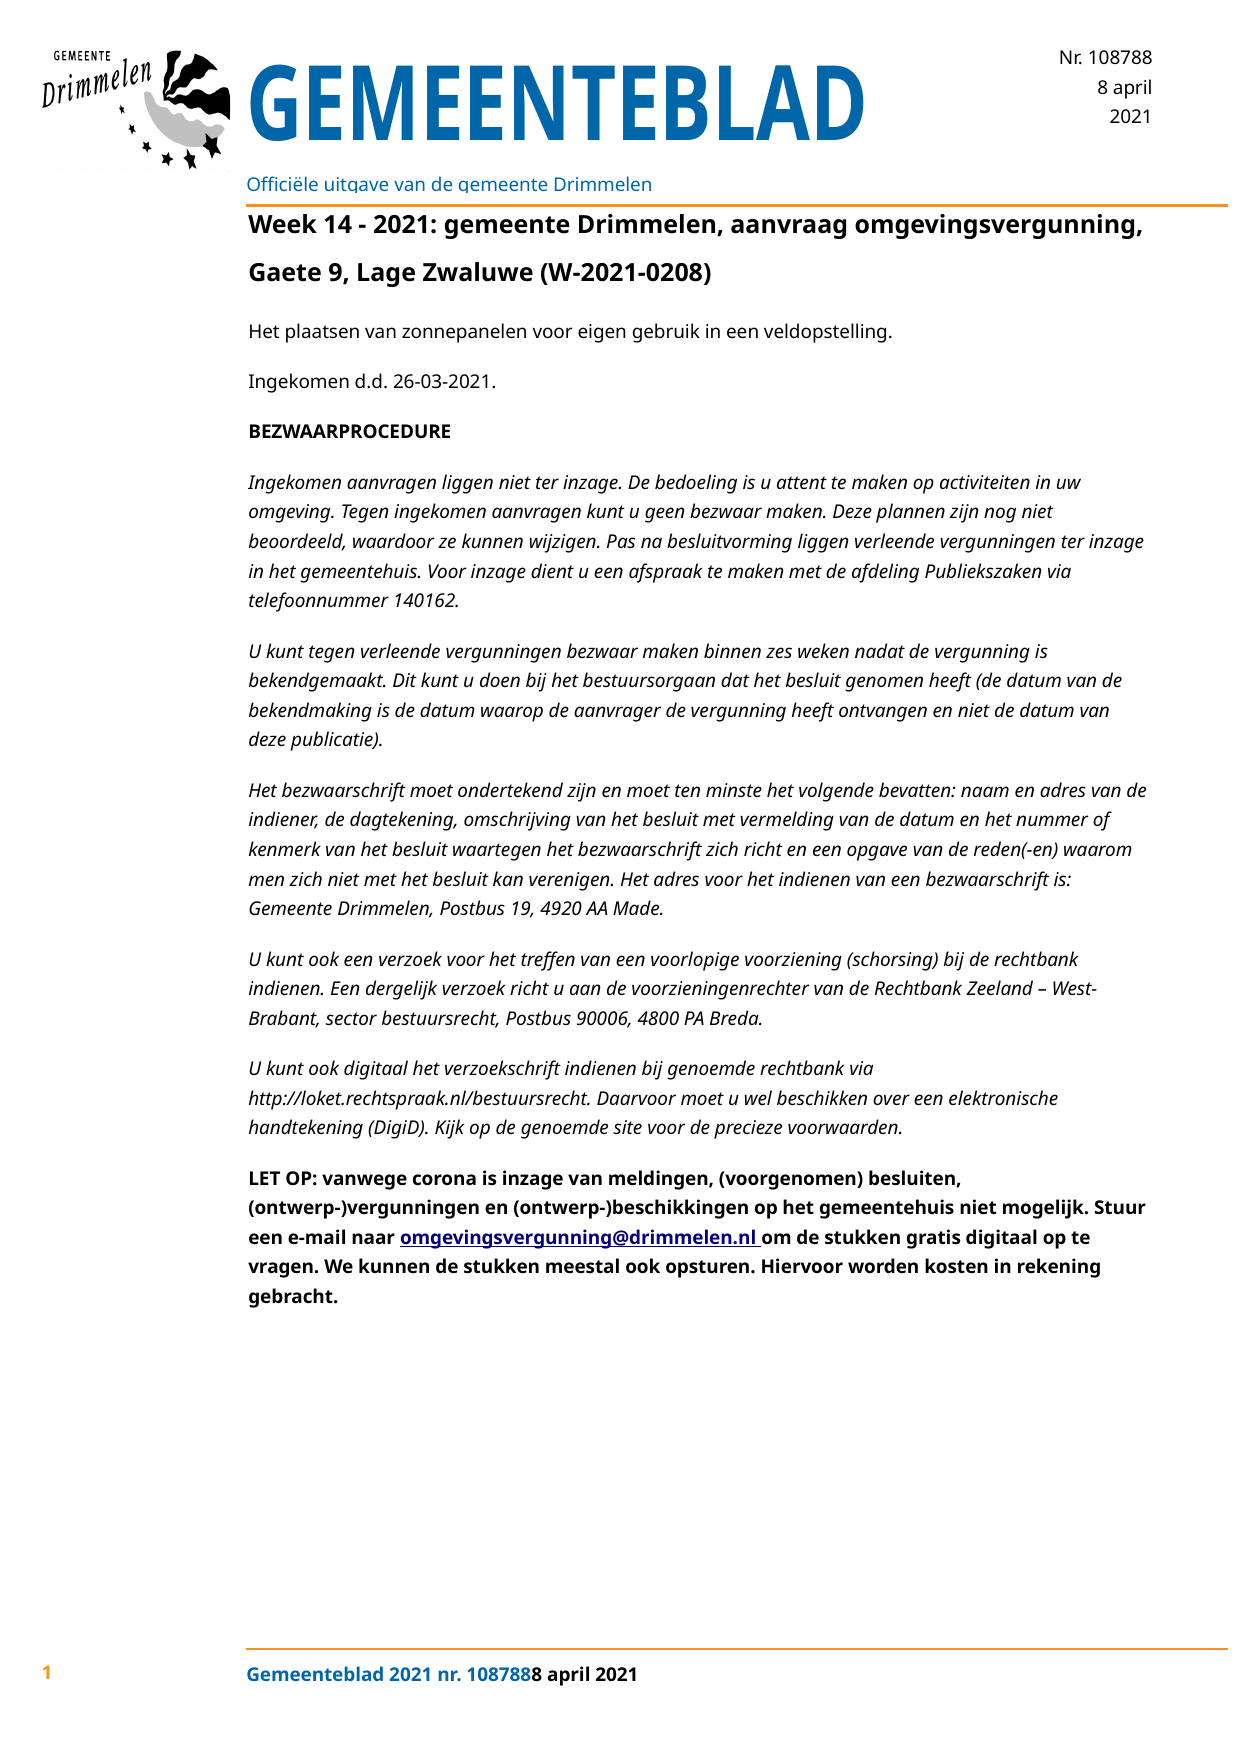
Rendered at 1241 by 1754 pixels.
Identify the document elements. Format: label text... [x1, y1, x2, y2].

text U kunt tegen verleende vergunningen bezwaar maken binnen zes weken nadat de vergunning is bekendgemaakt. Dit kunt u doen bij het bestuursorgaan dat het besluit genomen heeft (de datum van de bekendmaking is de datum waarop de aanvrager de vergunning heeft ontvangen en niet de datum van deze publicatie). [248, 638, 1152, 752]
text Ingekomen aanvragen liggen niet ter inzage. De bedoeling is u attent te maken op activiteiten in uw omgeving. Tegen ingekomen aanvragen kunt u geen bezwaar maken. Deze plannen zijn nog niet beoordeeld, waardoor ze kunnen wijzigen. Pas na besluitvorming liggen verleende vergunningen ter inzage in het gemeentehuis. Voor inzage dient u een afspraak te maken met de afdeling Publiekszaken via telefoonnummer 140162. [248, 469, 1152, 613]
text Week 14 - 2021: gemeente Drimmelen, aanvraag omgevingsvergunning, Gaete 9, Lage Zwaluwe (W-2021-0208) [248, 207, 1152, 288]
text Het plaatsen van zonnepanelen voor eigen gebruik in een veldopstelling. [248, 318, 1152, 344]
text Ingekomen d.d. 26-03-2021. [248, 368, 1152, 394]
text U kunt ook digitaal het verzoekschrift indienen bij genoemde rechtbank via http://loket.rechtspraak.nl/bestuursrecht. Daarvoor moet u wel beschikken over een elektronische handtekening (DigiD). Kijk op de genoemde site voor de precieze voorwaarden. [248, 1055, 1152, 1140]
text LET OP: vanwege corona is inzage van meldingen, (voorgenomen) besluiten, (ontwerp-)vergunningen en (ontwerp-)beschikkingen op het gemeentehuis niet mogelijk. Stuur een e-mail naar omgevingsvergunning@drimmelen.nl om de stukken gratis digitaal op te vragen. We kunnen de stukken meestal ook opsturen. Hiervoor worden kosten in rekening gebracht. [248, 1165, 1152, 1309]
text U kunt ook een verzoek voor het treffen van een voorlopige voorziening (schorsing) bij de rechtbank indienen. Een dergelijk verzoek richt u aan de voorzieningenrechter van de Rechtbank Zeeland – West-Brabant, sector bestuursrecht, Postbus 90006, 4800 PA Breda. [248, 946, 1152, 1031]
picture [41, 47, 231, 172]
text Het bezwaarschrift moet ondertekend zijn en moet ten minste het volgende bevatten: naam en adres van de indiener, de dagtekening, omschrijving van het besluit met vermelding van de datum en het nummer of kenmerk van het besluit waartegen het bezwaarschrift zich richt en een opgave van de reden(-en) waarom men zich niet met het besluit kan verenigen. Het adres voor het indienen van een bezwaarschrift is: Gemeente Drimmelen, Postbus 19, 4920 AA Made. [248, 777, 1152, 921]
text BEZWAARPROCEDURE [248, 419, 1152, 444]
